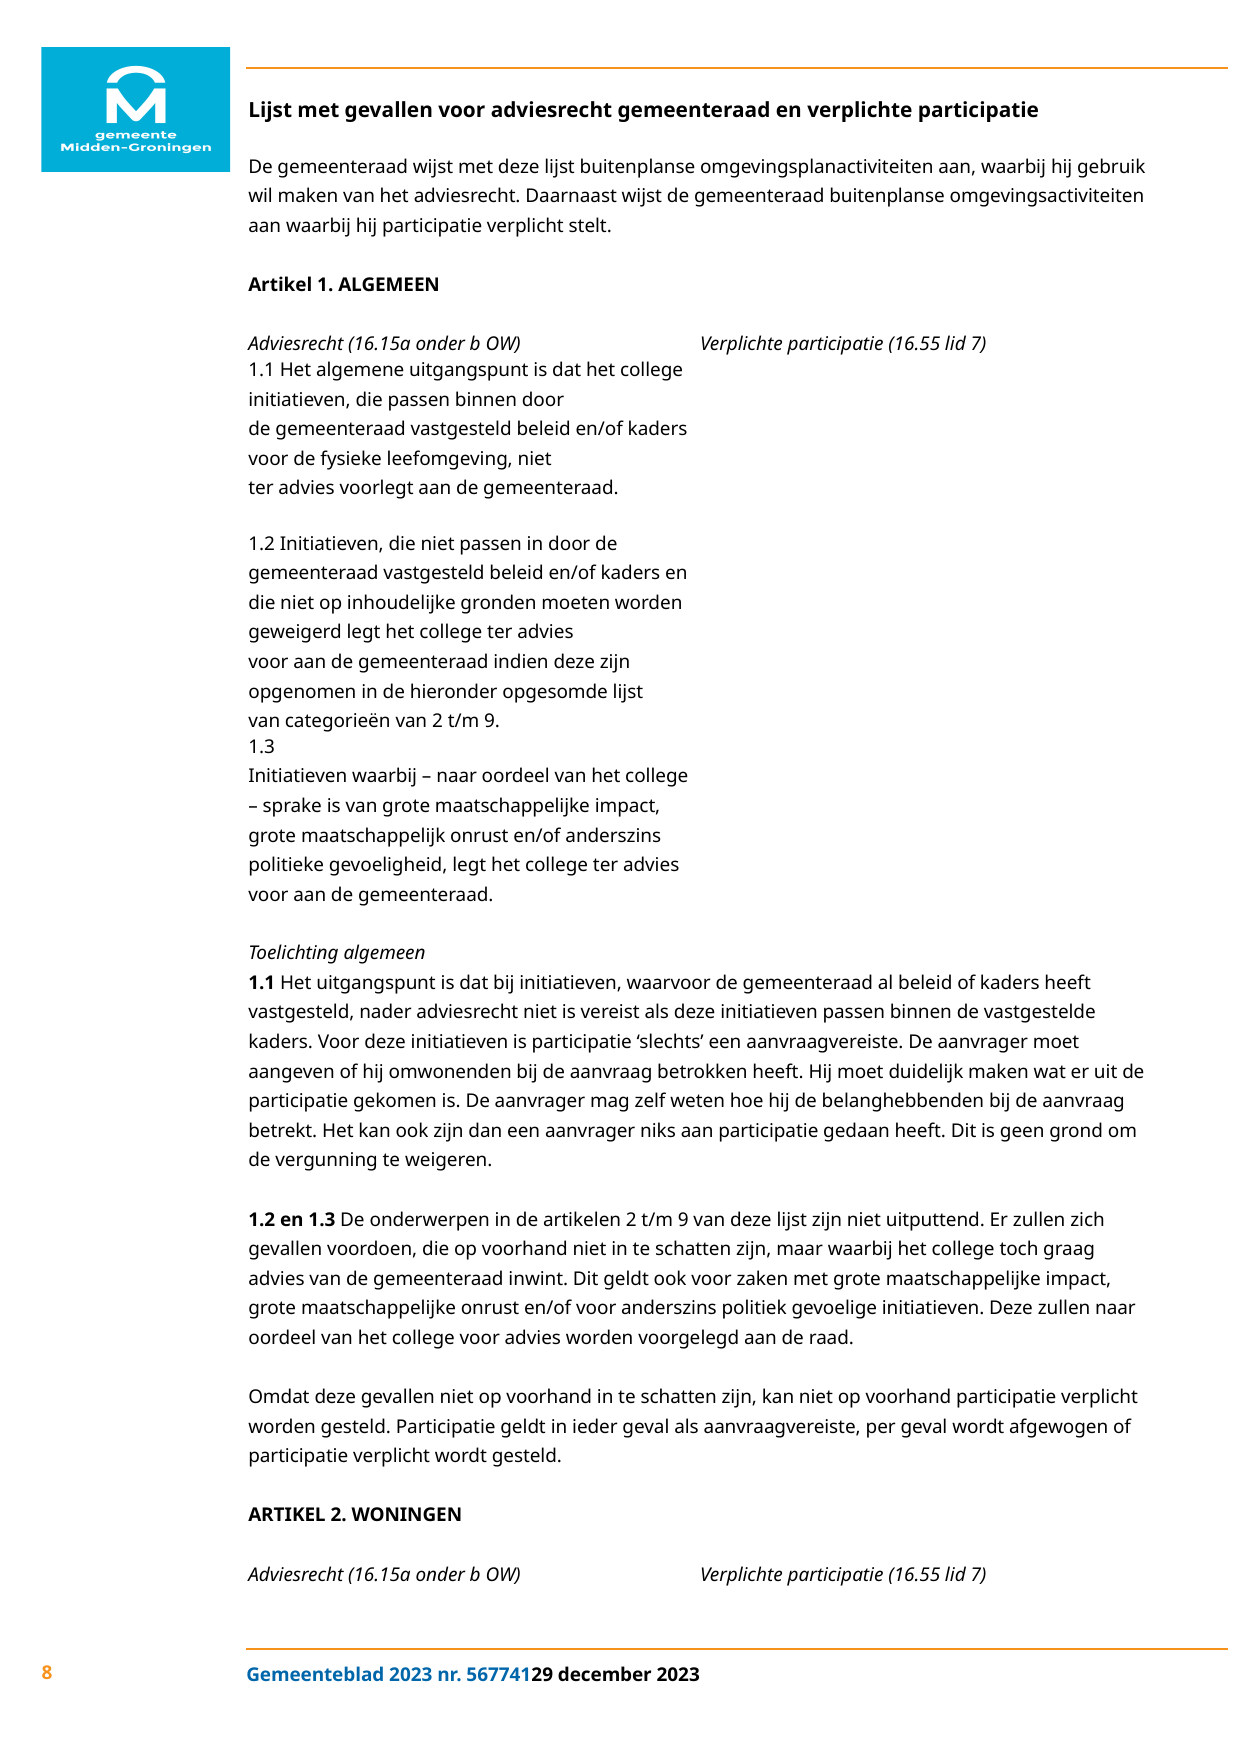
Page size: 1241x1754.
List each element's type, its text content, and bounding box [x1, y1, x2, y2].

text 1.2 en 1.3 De onderwerpen in de artikelen 2 t/m 9 van deze lijst zijn niet uitputtend. Er zullen zich gevallen voordoen, die op voorhand niet in te schatten zijn, maar waarbij het college toch graag advies van de gemeenteraad inwint. Dit geldt ook voor zaken met grote maatschappelijke impact, grote maatschappelijke onrust en/of voor anderszins politiek gevoelige initiatieven. Deze zullen naar oordeel van het college voor advies worden voorgelegd aan de raad. [248, 1206, 1152, 1350]
text Omdat deze gevallen niet op voorhand in te schatten zijn, kan niet op voorhand participatie verplicht worden gesteld. Participatie geldt in ieder geval als aanvraagvereiste, per geval wordt afgewogen of participatie verplicht wordt gesteld. [248, 1383, 1152, 1468]
table_header Verplichte participatie (16.55 lid 7) [700, 331, 1152, 356]
table_cell 1.2 Initiatieven, die niet passen in door de gemeenteraad vastgesteld beleid en/of kaders en die niet op inhoudelijke gronden moeten worden geweigerd legt het college ter advies voor aan de gemeenteraad indien deze zijn opgenomen in de hieronder opgesomde lijst van categorieën van 2 t/m 9. [248, 530, 700, 733]
table_cell [700, 530, 1152, 733]
text ARTIKEL 2. WONINGEN [248, 1502, 1152, 1527]
table_cell [700, 733, 1152, 907]
picture [184, 146, 190, 153]
table_header Verplichte participatie (16.55 lid 7) [700, 1561, 1152, 1587]
table_cell 1.3 Initiatieven waarbij – naar oordeel van het college – sprake is van grote maatschappelijke impact, grote maatschappelijk onrust en/of anderszins politieke gevoeligheid, legt het college ter advies voor aan de gemeenteraad. [248, 733, 700, 907]
picture [107, 89, 165, 122]
table_header Adviesrecht (16.15a onder b OW) [248, 331, 700, 356]
picture [108, 66, 164, 82]
text Artikel 1. ALGEMEEN [248, 271, 1152, 297]
text Lijst met gevallen voor adviesrecht gemeenteraad en verplichte participatie [248, 95, 1152, 123]
text Toelichting algemeen [248, 939, 1152, 965]
table_cell [700, 356, 1152, 530]
table_header Adviesrecht (16.15a onder b OW) [248, 1561, 700, 1587]
table_cell 1.1 Het algemene uitgangspunt is dat het college initiatieven, die passen binnen door de gemeenteraad vastgesteld beleid en/of kaders voor de fysieke leefomgeving, niet ter advies voorlegt aan de gemeenteraad. [248, 356, 700, 530]
text 1.1 Het uitgangspunt is dat bij initiatieven, waarvoor de gemeenteraad al beleid of kaders heeft vastgesteld, nader adviesrecht niet is vereist als deze initiatieven passen binnen de vastgestelde kaders. Voor deze initiatieven is participatie ‘slechts’ een aanvraagvereiste. De aanvrager moet aangeven of hij omwonenden bij de aanvraag betrokken heeft. Hij moet duidelijk maken wat er uit de participatie gekomen is. De aanvrager mag zelf weten hoe hij de belanghebbenden bij de aanvraag betrekt. Het kan ook zijn dan een aanvrager niks aan participatie gedaan heeft. Dit is geen grond om de vergunning te weigeren. [248, 969, 1152, 1172]
text De gemeenteraad wijst met deze lijst buitenplanse omgevingsplanactiviteiten aan, waarbij hij gebruik wil maken van het adviesrecht. Daarnaast wijst de gemeenteraad buitenplanse omgevingsactiviteiten aan waarbij hij participatie verplicht stelt. [248, 153, 1152, 238]
